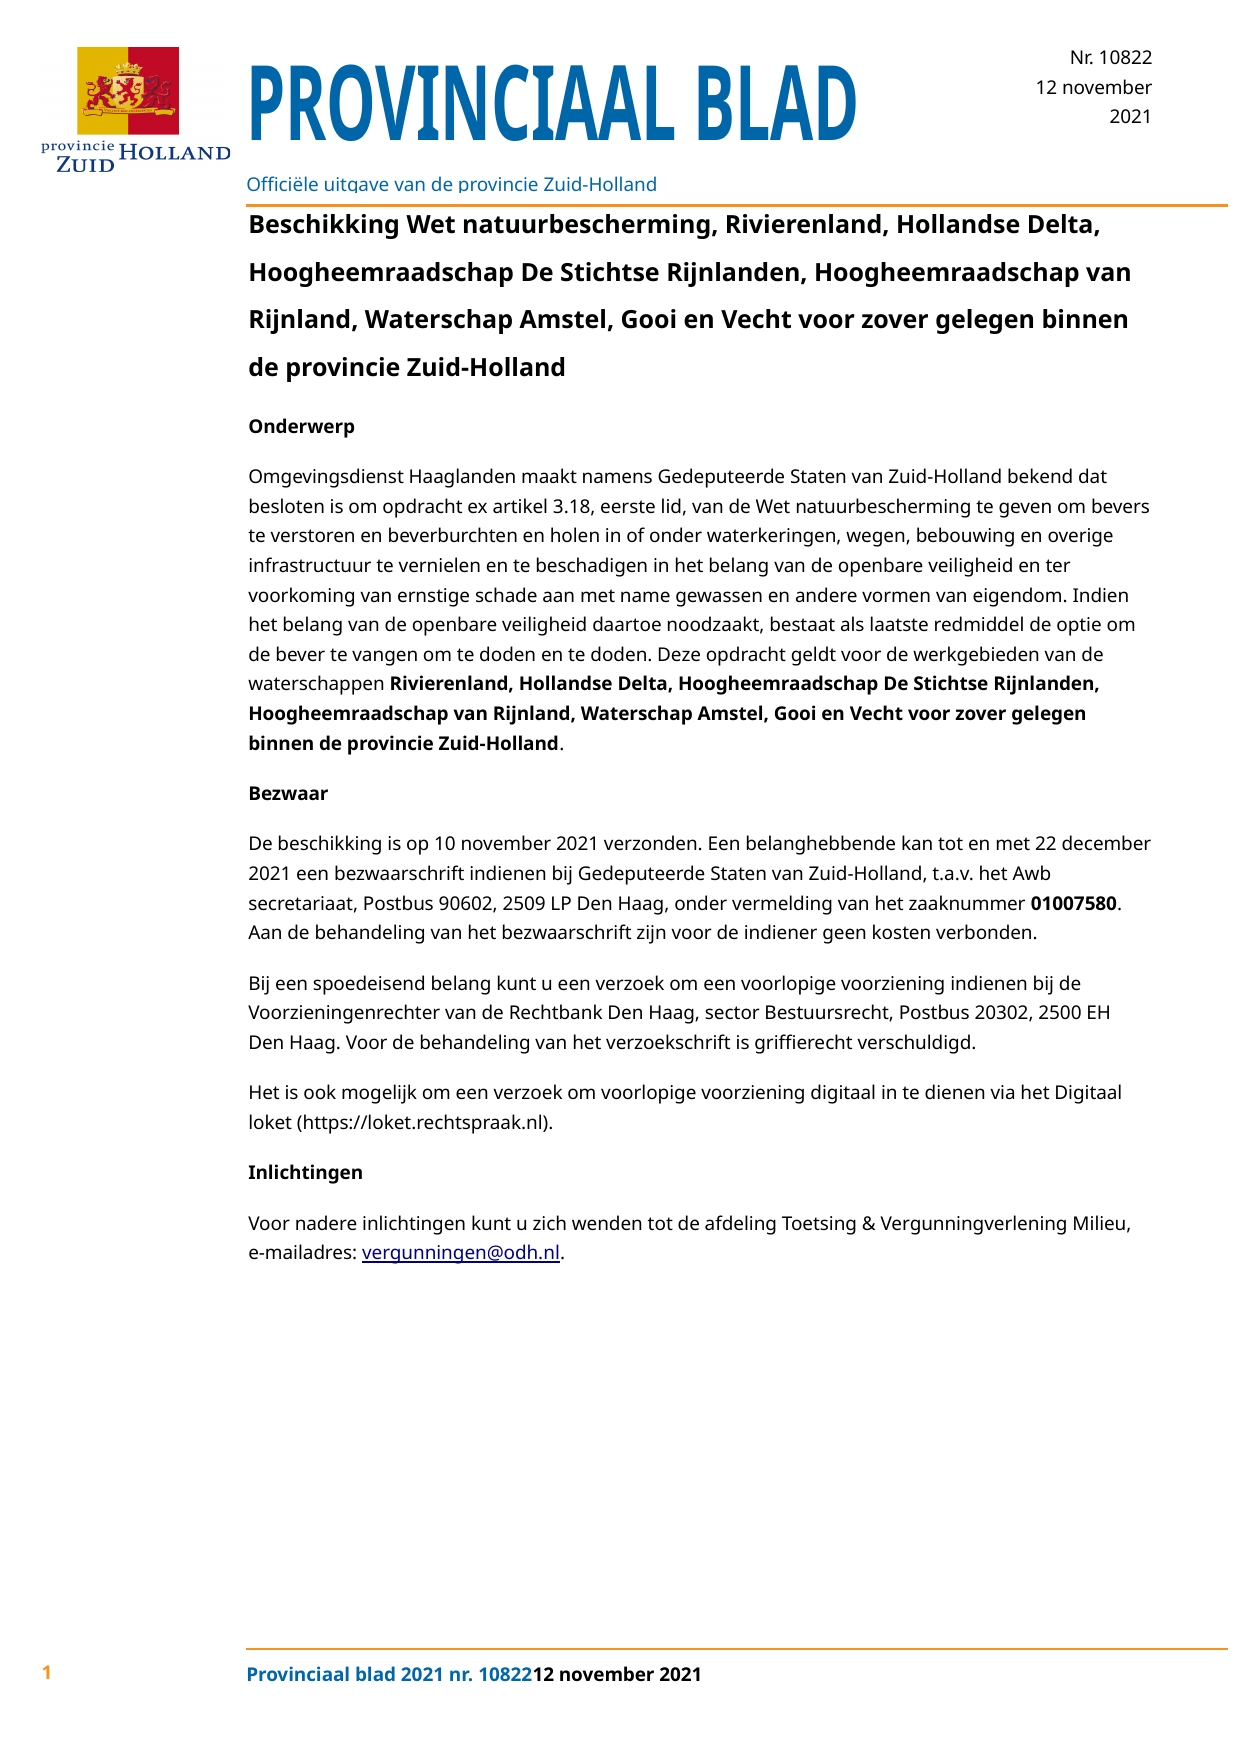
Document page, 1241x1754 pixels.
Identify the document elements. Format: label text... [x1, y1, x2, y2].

text Voor nadere inlichtingen kunt u zich wenden tot de afdeling Toetsing & Vergunningverlening Milieu, e-mailadres: vergunningen@odh.nl. [248, 1210, 1152, 1265]
text Onderwerp [248, 413, 1152, 439]
text Bij een spoedeisend belang kunt u een verzoek om een voorlopige voorziening indienen bij de Voorzieningenrechter van de Rechtbank Den Haag, sector Bestuursrecht, Postbus 20302, 2500 EH Den Haag. Voor de behandeling van het verzoekschrift is griffierecht verschuldigd. [248, 970, 1152, 1055]
picture [41, 47, 231, 172]
text De beschikking is op 10 november 2021 verzonden. Een belanghebbende kan tot en met 22 december 2021 een bezwaarschrift indienen bij Gedeputeerde Staten van Zuid-Holland, t.a.v. het Awb secretariaat, Postbus 90602, 2509 LP Den Haag, onder vermelding van het zaaknummer 01007580. Aan de behandeling van het bezwaarschrift zijn voor de indiener geen kosten verbonden. [248, 831, 1152, 945]
text Beschikking Wet natuurbescherming, Rivierenland, Hollandse Delta, Hoogheemraadschap De Stichtse Rijnlanden, Hoogheemraadschap van Rijnland, Waterschap Amstel, Gooi en Vecht voor zover gelegen binnen de provincie Zuid-Holland [248, 207, 1152, 384]
text Omgevingsdienst Haaglanden maakt namens Gedeputeerde Staten van Zuid-Holland bekend dat besloten is om opdracht ex artikel 3.18, eerste lid, van de Wet natuurbescherming te geven om bevers te verstoren en beverburchten en holen in of onder waterkeringen, wegen, bebouwing en overige infrastructuur te vernielen en te beschadigen in het belang van de openbare veiligheid en ter voorkoming van ernstige schade aan met name gewassen en andere vormen van eigendom. Indien het belang van de openbare veiligheid daartoe noodzaakt, bestaat als laatste redmiddel de optie om de bever te vangen om te doden en te doden. Deze opdracht geldt voor de werkgebieden van de waterschappen Rivierenland, Hollandse Delta, Hoogheemraadschap De Stichtse Rijnlanden, Hoogheemraadschap van Rijnland, Waterschap Amstel, Gooi en Vecht voor zover gelegen binnen de provincie Zuid-Holland. [248, 463, 1152, 756]
text Het is ook mogelijk om een verzoek om voorlopige voorziening digitaal in te dienen via het Digitaal loket (https://loket.rechtspraak.nl). [248, 1079, 1152, 1135]
text Inlichtingen [248, 1159, 1152, 1185]
text Bezwaar [248, 780, 1152, 806]
